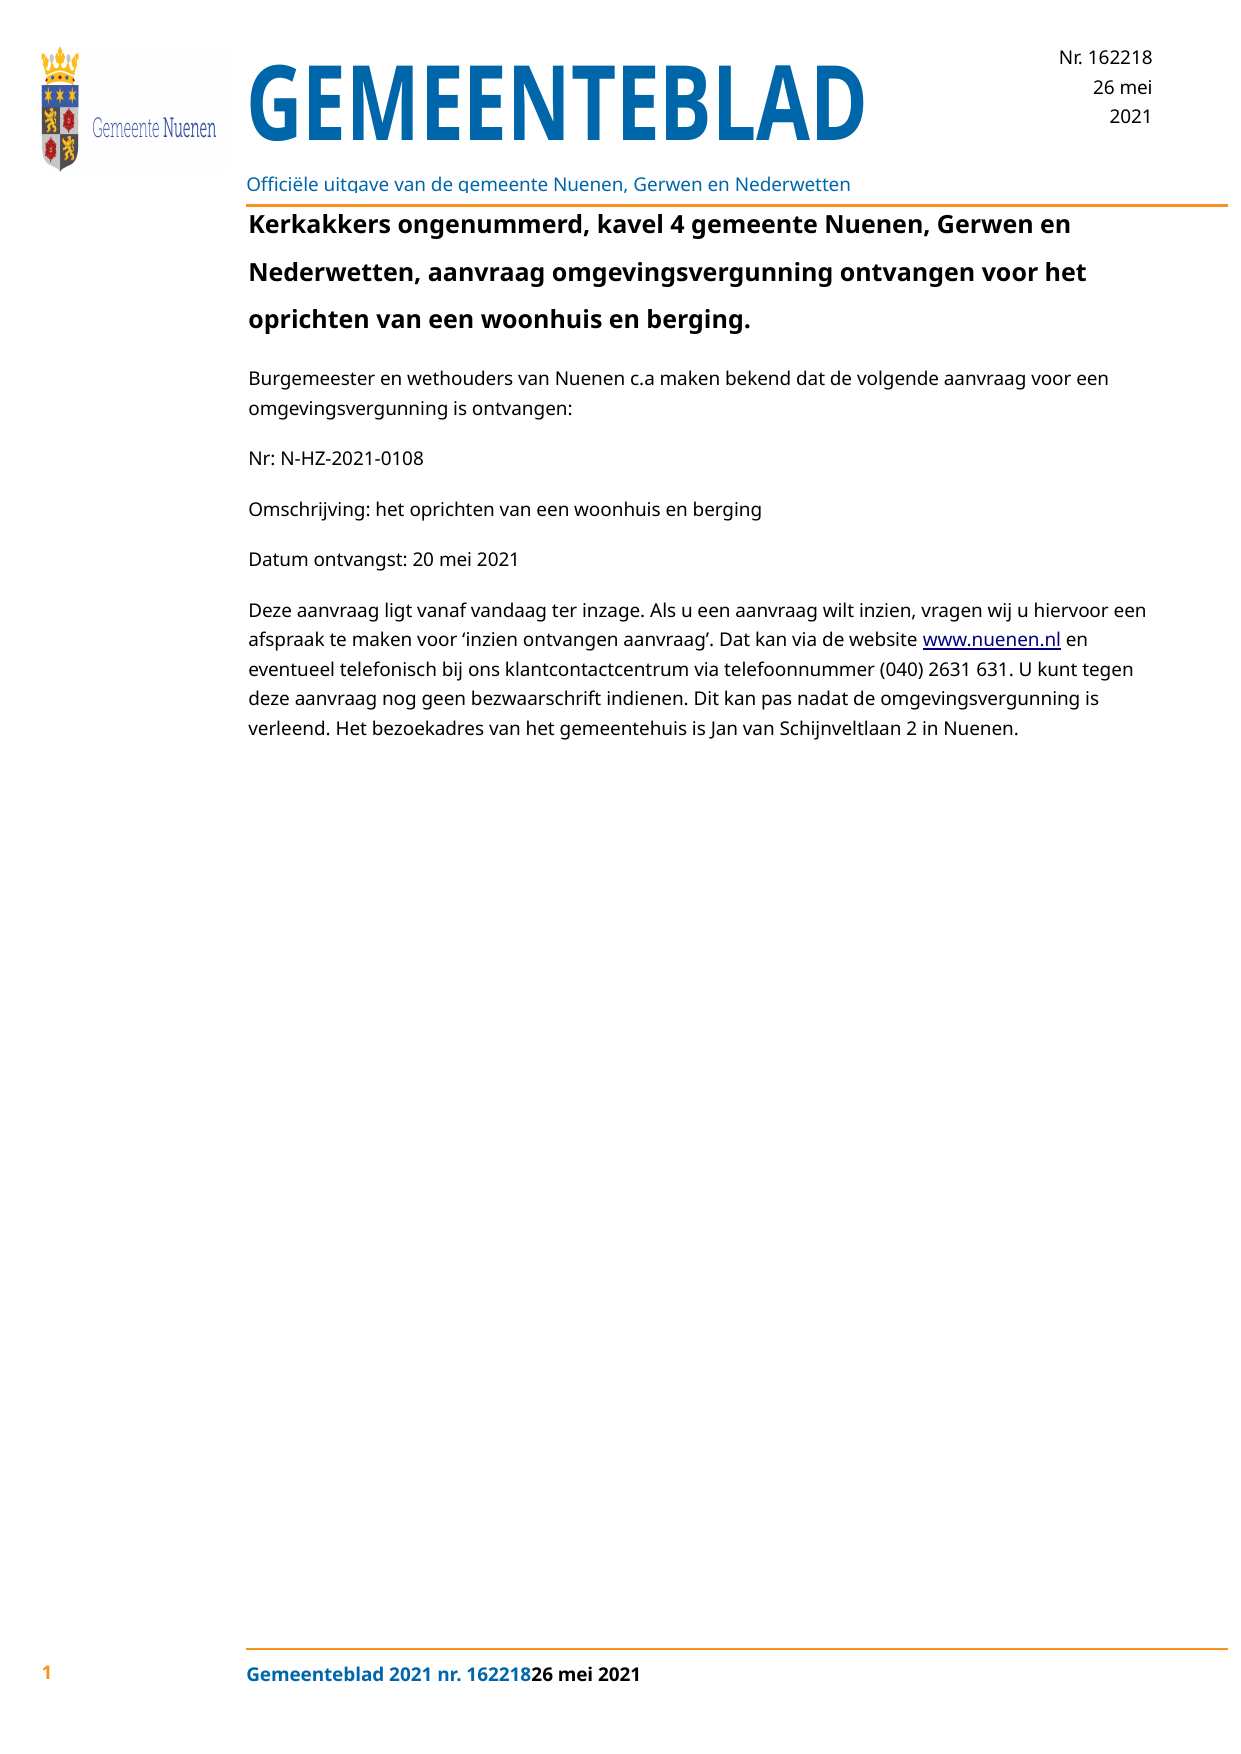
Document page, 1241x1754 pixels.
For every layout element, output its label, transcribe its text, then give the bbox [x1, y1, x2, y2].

text Burgemeester en wethouders van Nuenen c.a maken bekend dat de volgende aanvraag voor een omgevingsvergunning is ontvangen: [248, 366, 1152, 421]
text Omschrijving: het oprichten van een woonhuis en berging [248, 496, 1152, 522]
text Datum ontvangst: 20 mei 2021 [248, 546, 1152, 572]
picture [41, 47, 231, 172]
text Deze aanvraag ligt vanaf vandaag ter inzage. Als u een aanvraag wilt inzien, vragen wij u hiervoor een afspraak te maken voor ‘inzien ontvangen aanvraag’. Dat kan via de website www.nuenen.nl en eventueel telefonisch bij ons klantcontactcentrum via telefoonnummer (040) 2631 631. U kunt tegen deze aanvraag nog geen bezwaarschrift indienen. Dit kan pas nadat de omgevingsvergunning is verleend. Het bezoekadres van het gemeentehuis is Jan van Schijnveltlaan 2 in Nuenen. [248, 597, 1152, 741]
text Kerkakkers ongenummerd, kavel 4 gemeente Nuenen, Gerwen en Nederwetten, aanvraag omgevingsvergunning ontvangen voor het oprichten van een woonhuis en berging. [248, 207, 1152, 336]
text Nr: N-HZ-2021-0108 [248, 446, 1152, 471]
